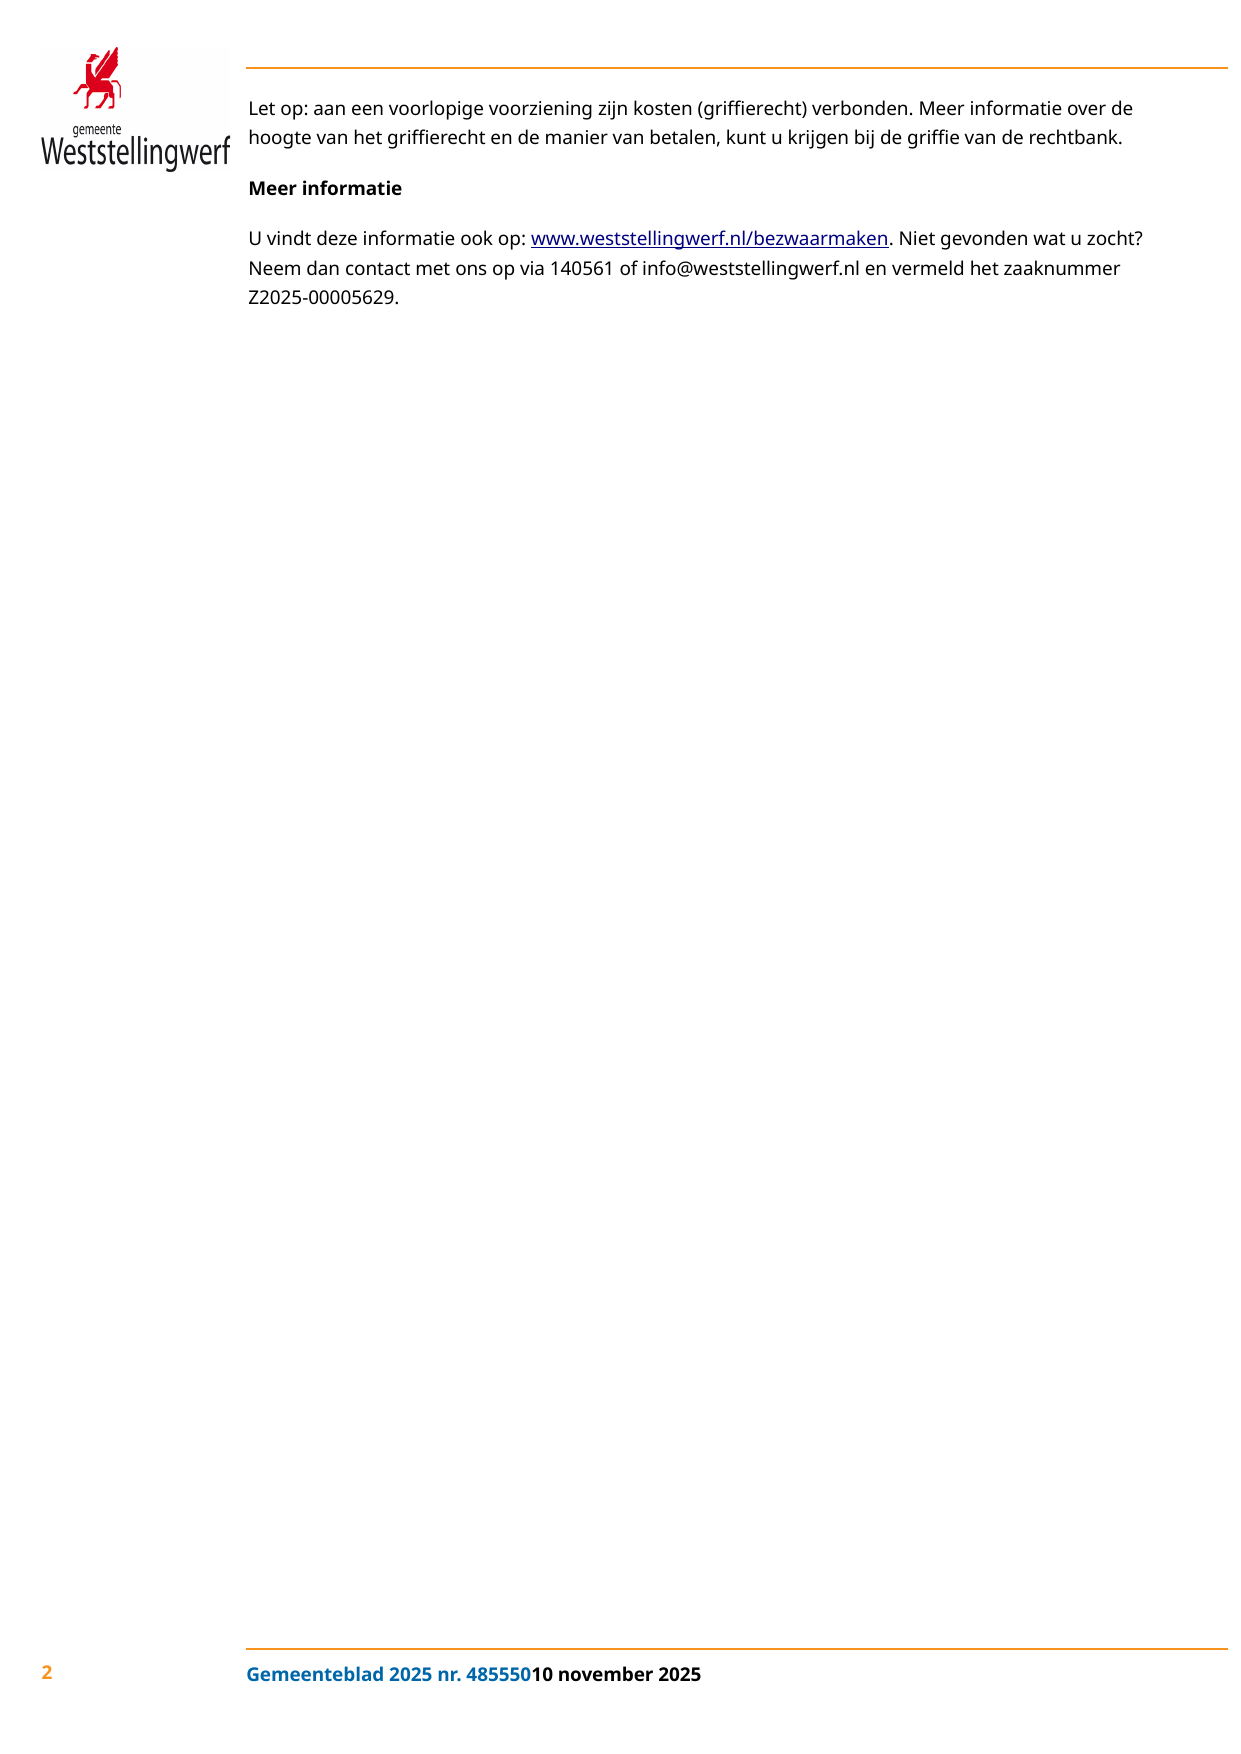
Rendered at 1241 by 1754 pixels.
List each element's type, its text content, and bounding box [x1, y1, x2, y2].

text U vindt deze informatie ook op: www.weststellingwerf.nl/bezwaarmaken. Niet gevonden wat u zocht? Neem dan contact met ons op via 140561 of info@weststellingwerf.nl en vermeld het zaaknummer Z2025-00005629. [248, 225, 1152, 310]
picture [41, 47, 231, 172]
text Meer informatie [248, 175, 1152, 201]
text Let op: aan een voorlopige voorziening zijn kosten (griffierecht) verbonden. Meer informatie over de hoogte van het griffierecht en de manier van betalen, kunt u krijgen bij de griffie van de rechtbank. [248, 95, 1152, 150]
